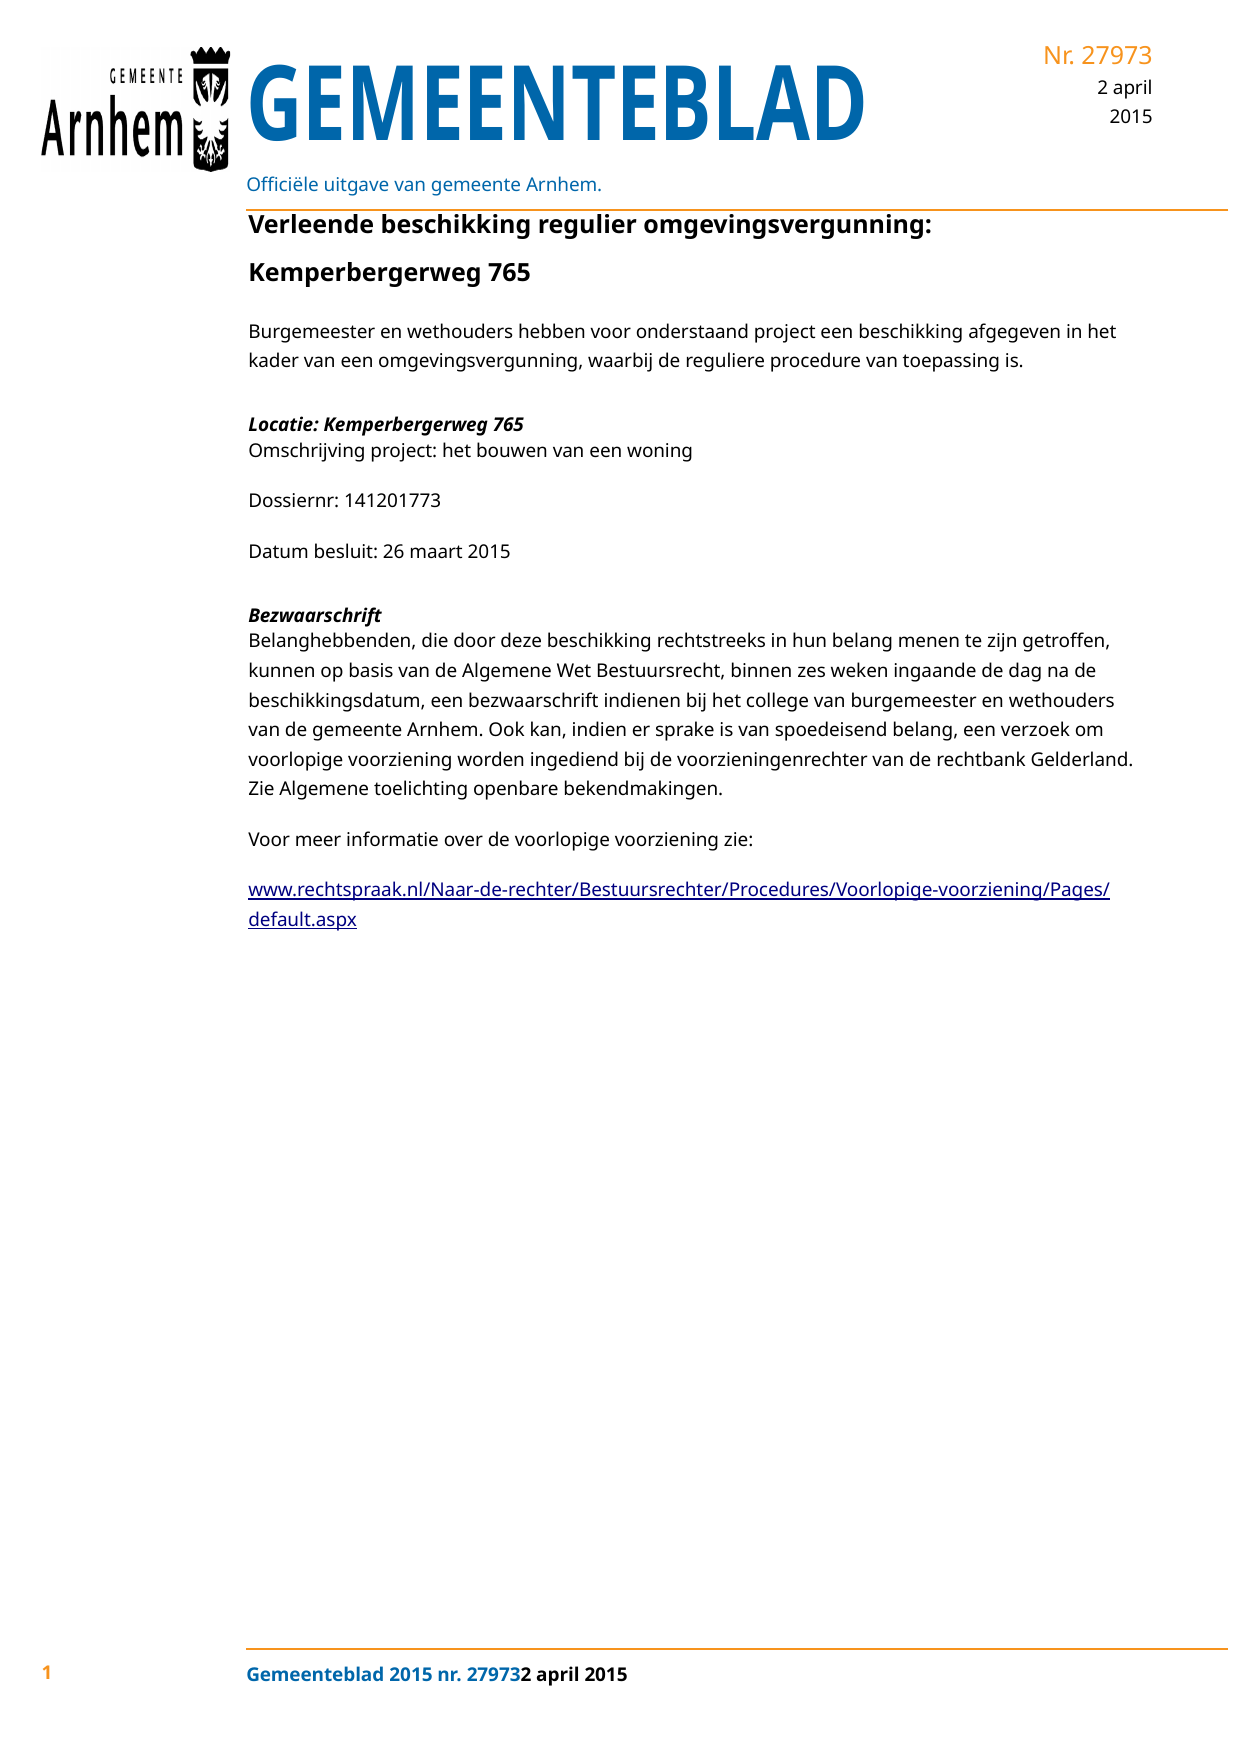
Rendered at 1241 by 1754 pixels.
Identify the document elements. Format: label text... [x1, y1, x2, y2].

text Burgemeester en wethouders hebben voor onderstaand project een beschikking afgegeven in het kader van een omgevingsvergunning, waarbij de reguliere procedure van toepassing is. [248, 318, 1152, 373]
text Bezwaarschrift [248, 602, 1152, 628]
picture [41, 47, 231, 172]
text Belanghebbenden, die door deze beschikking rechtstreeks in hun belang menen te zijn getroffen, kunnen op basis van de Algemene Wet Bestuursrecht, binnen zes weken ingaande de dag na de beschikkingsdatum, een bezwaarschrift indienen bij het college van burgemeester en wethouders van de gemeente Arnhem. Ook kan, indien er sprake is van spoedeisend belang, een verzoek om voorlopige voorziening worden ingediend bij de voorzieningenrechter van de rechtbank Gelderland. Zie Algemene toelichting openbare bekendmakingen. [248, 628, 1152, 801]
text Locatie: Kemperbergerweg 765 [248, 411, 1152, 437]
text Voor meer informatie over de voorlopige voorziening zie: [248, 826, 1152, 852]
text www.rechtspraak.nl/Naar-de-rechter/Bestuursrechter/Procedures/Voorlopige-voorziening/Pages/default.aspx [248, 876, 1152, 932]
text Dossiernr: 141201773 [248, 488, 1152, 513]
text Verleende beschikking regulier omgevingsvergunning: Kemperbergerweg 765 [248, 211, 1152, 288]
text Datum besluit: 26 maart 2015 [248, 538, 1152, 564]
text Omschrijving project: het bouwen van een woning [248, 437, 1152, 463]
